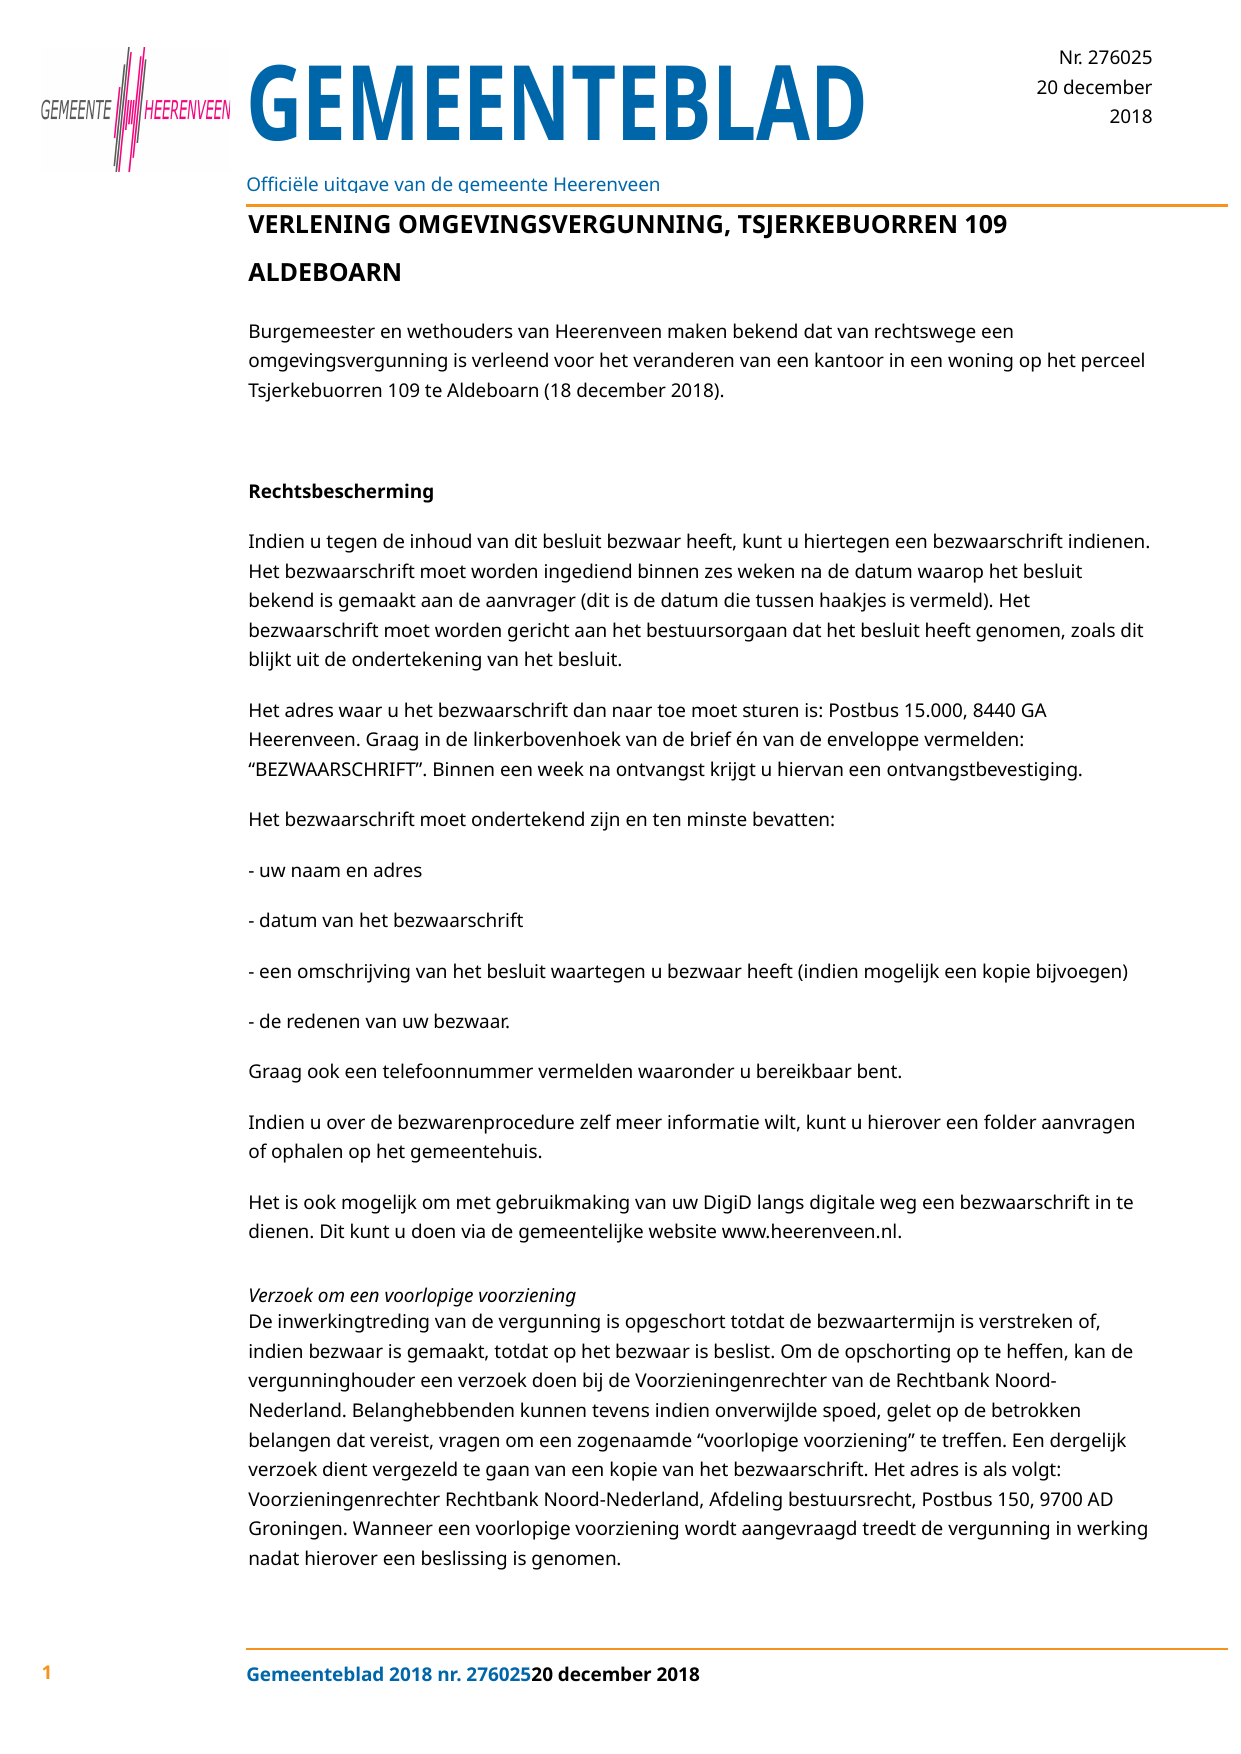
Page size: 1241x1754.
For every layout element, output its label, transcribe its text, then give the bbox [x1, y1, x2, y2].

text - uw naam en adres [248, 857, 1152, 883]
text VERLENING OMGEVINGSVERGUNNING, TSJERKEBUORREN 109 ALDEBOARN [248, 207, 1152, 288]
text Rechtsbescherming [248, 478, 1152, 504]
text Het bezwaarschrift moet ondertekend zijn en ten minste bevatten: [248, 807, 1152, 832]
text - een omschrijving van het besluit waartegen u bezwaar heeft (indien mogelijk een kopie bijvoegen) [248, 958, 1152, 984]
text Verzoek om een voorlopige voorziening [248, 1283, 1152, 1308]
text Het adres waar u het bezwaarschrift dan naar toe moet sturen is: Postbus 15.000, 8440 GA Heerenveen. Graag in de linkerbovenhoek van de brief én van de enveloppe vermelden: “BEZWAARSCHRIFT”. Binnen een week na ontvangst krijgt u hiervan een ontvangstbevestiging. [248, 697, 1152, 782]
text Graag ook een telefoonnummer vermelden waaronder u bereikbaar bent. [248, 1059, 1152, 1084]
text Indien u tegen de inhoud van dit besluit bezwaar heeft, kunt u hiertegen een bezwaarschrift indienen. Het bezwaarschrift moet worden ingediend binnen zes weken na de datum waarop het besluit bekend is gemaakt aan de aanvrager (dit is de datum die tussen haakjes is vermeld). Het bezwaarschrift moet worden gericht aan het bestuursorgaan dat het besluit heeft genomen, zoals dit blijkt uit de ondertekening van het besluit. [248, 528, 1152, 672]
text - datum van het bezwaarschrift [248, 907, 1152, 933]
text De inwerkingtreding van de vergunning is opgeschort totdat de bezwaartermijn is verstreken of, indien bezwaar is gemaakt, totdat op het bezwaar is beslist. Om de opschorting op te heffen, kan de vergunninghouder een verzoek doen bij de Voorzieningenrechter van de Rechtbank Noord-Nederland. Belanghebbenden kunnen tevens indien onverwijlde spoed, gelet op de betrokken belangen dat vereist, vragen om een zogenaamde “voorlopige voorziening” te treffen. Een dergelijk verzoek dient vergezeld te gaan van een kopie van het bezwaarschrift. Het adres is als volgt: Voorzieningenrechter Rechtbank Noord-Nederland, Afdeling bestuursrecht, Postbus 150, 9700 AD Groningen. Wanneer een voorlopige voorziening wordt aangevraagd treedt de vergunning in werking nadat hierover een beslissing is genomen. [248, 1308, 1152, 1571]
text Het is ook mogelijk om met gebruikmaking van uw DigiD langs digitale weg een bezwaarschrift in te dienen. Dit kunt u doen via de gemeentelijke website www.heerenveen.nl. [248, 1189, 1152, 1244]
text - de redenen van uw bezwaar. [248, 1008, 1152, 1034]
text Burgemeester en wethouders van Heerenveen maken bekend dat van rechtswege een omgevingsvergunning is verleend voor het veranderen van een kantoor in een woning op het perceel Tsjerkebuorren 109 te Aldeboarn (18 december 2018). [248, 318, 1152, 403]
text Indien u over de bezwarenprocedure zelf meer informatie wilt, kunt u hierover een folder aanvragen of ophalen op het gemeentehuis. [248, 1109, 1152, 1164]
picture [41, 47, 231, 172]
